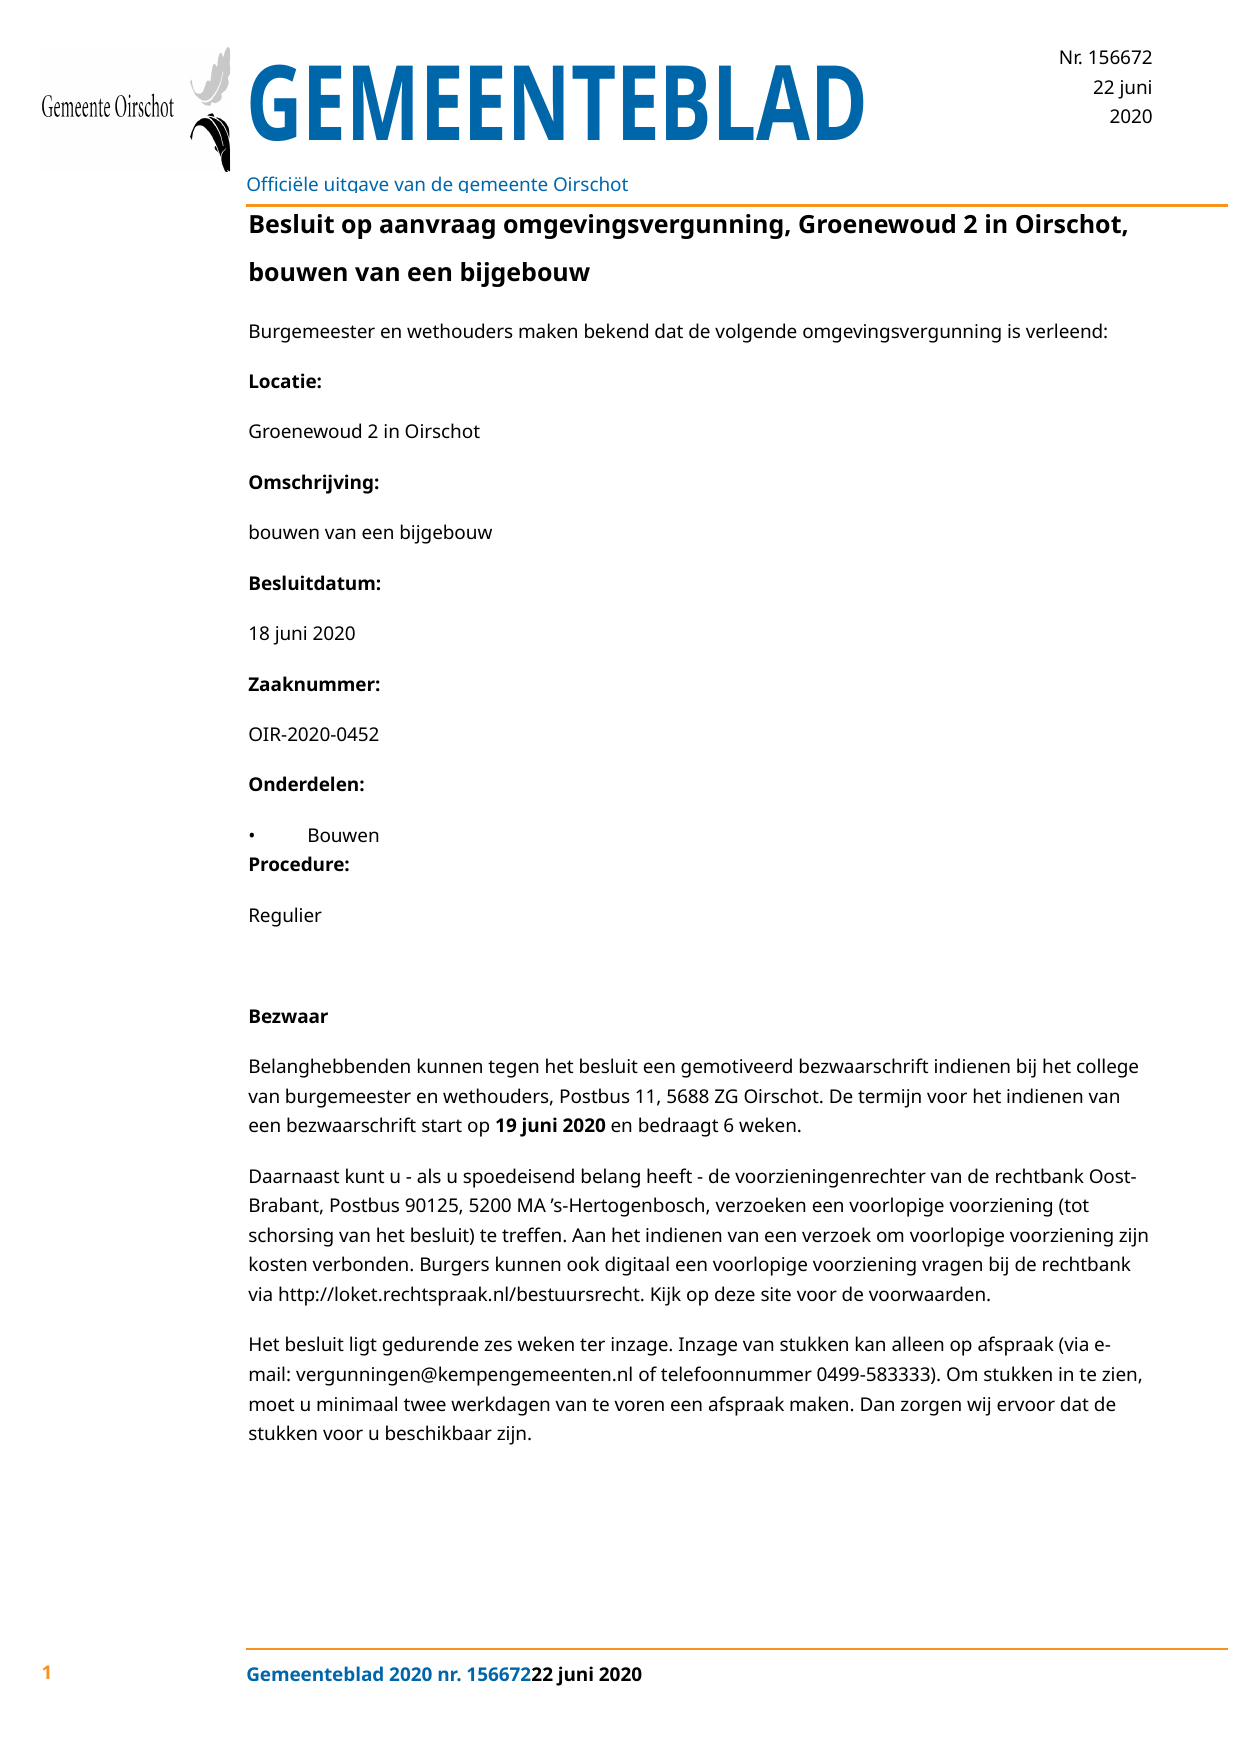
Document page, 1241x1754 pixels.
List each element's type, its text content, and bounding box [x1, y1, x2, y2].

text Onderdelen: [248, 772, 1152, 797]
text Procedure: [248, 852, 1152, 877]
text Daarnaast kunt u - als u spoedeisend belang heeft - de voorzieningenrechter van de rechtbank Oost-Brabant, Postbus 90125, 5200 MA ’s-Hertogenbosch, verzoeken een voorlopige voorziening (tot schorsing van het besluit) te treffen. Aan het indienen van een verzoek om voorlopige voorziening zijn kosten verbonden. Burgers kunnen ook digitaal een voorlopige voorziening vragen bij de rechtbank via http://loket.rechtspraak.nl/bestuursrecht. Kijk op deze site voor de voorwaarden. [248, 1163, 1152, 1307]
text Besluit op aanvraag omgevingsvergunning, Groenewoud 2 in Oirschot, bouwen van een bijgebouw [248, 207, 1152, 288]
text Burgemeester en wethouders maken bekend dat de volgende omgevingsvergunning is verleend: [248, 318, 1152, 344]
text Groenewoud 2 in Oirschot [248, 419, 1152, 444]
text Besluitdatum: [248, 570, 1152, 596]
text Omschrijving: [248, 469, 1152, 495]
text 18 juni 2020 [248, 620, 1152, 646]
picture [41, 47, 231, 172]
text Locatie: [248, 368, 1152, 394]
text Belanghebbenden kunnen tegen het besluit een gemotiveerd bezwaarschrift indienen bij het college van burgemeester en wethouders, Postbus 11, 5688 ZG Oirschot. De termijn voor het indienen van een bezwaarschrift start op 19 juni 2020 en bedraagt 6 weken. [248, 1053, 1152, 1138]
text Zaaknummer: [248, 671, 1152, 697]
text Regulier [248, 902, 1152, 928]
text Het besluit ligt gedurende zes weken ter inzage. Inzage van stukken kan alleen op afspraak (via e-mail: vergunningen@kempengemeenten.nl of telefoonnummer 0499-583333). Om stukken in te zien, moet u minimaal twee werkdagen van te voren een afspraak maken. Dan zorgen wij ervoor dat de stukken voor u beschikbaar zijn. [248, 1332, 1152, 1446]
text Bezwaar [248, 1003, 1152, 1029]
text OIR-2020-0452 [248, 721, 1152, 747]
list Bouwen [248, 822, 1152, 848]
text bouwen van een bijgebouw [248, 519, 1152, 545]
